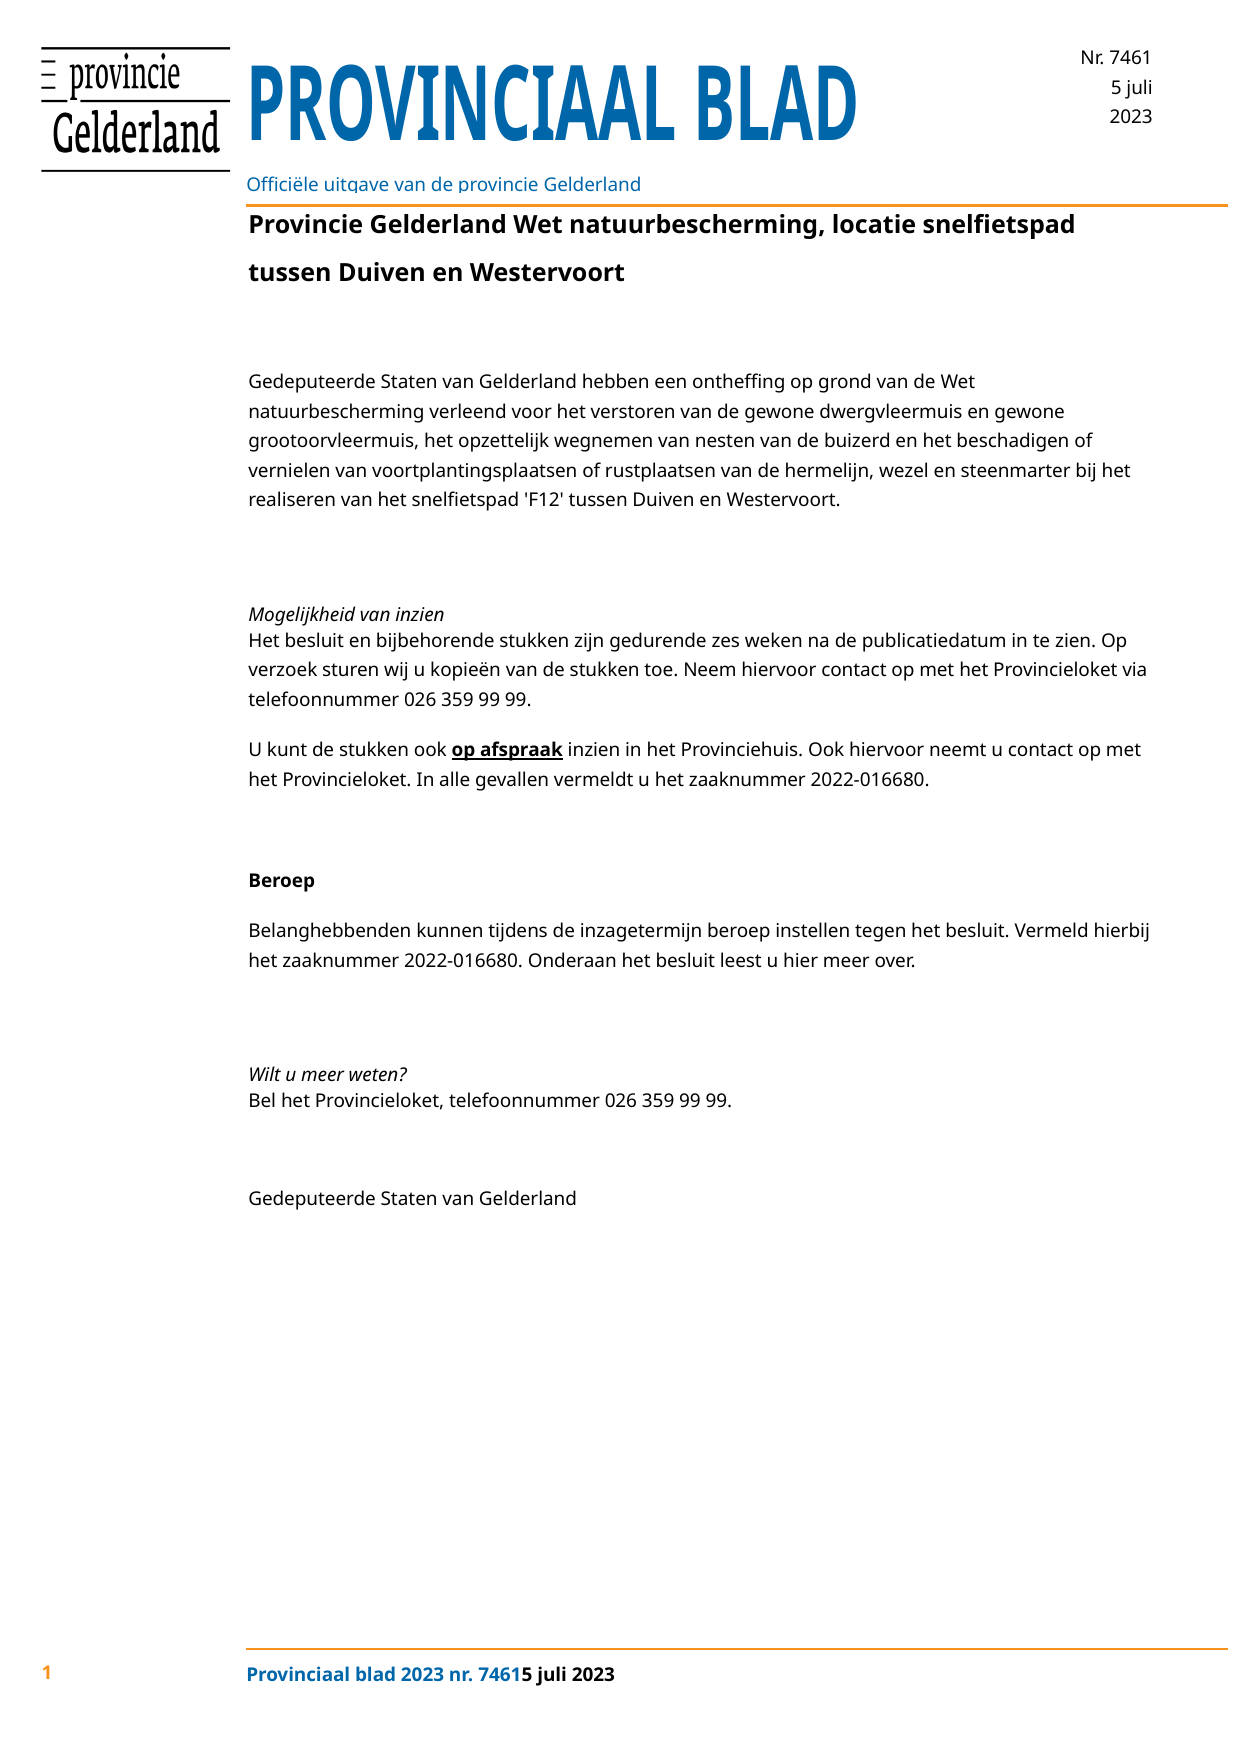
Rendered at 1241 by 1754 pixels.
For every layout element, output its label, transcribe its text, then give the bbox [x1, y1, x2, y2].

text Gedeputeerde Staten van Gelderland hebben een ontheffing op grond van de Wet natuurbescherming verleend voor het verstoren van de gewone dwergvleermuis en gewone grootoorvleermuis, het opzettelijk wegnemen van nesten van de buizerd en het beschadigen of vernielen van voortplantingsplaatsen of rustplaatsen van de hermelijn, wezel en steenmarter bij het realiseren van het snelfietspad 'F12' tussen Duiven en Westervoort. [248, 368, 1152, 512]
text Beroep [248, 867, 1152, 892]
text Gedeputeerde Staten van Gelderland [248, 1185, 1152, 1211]
text Bel het Provincieloket, telefoonnummer 026 359 99 99. [248, 1087, 1152, 1113]
text Mogelijkheid van inzien [248, 601, 1152, 627]
text U kunt de stukken ook op afspraak inzien in het Provinciehuis. Ook hiervoor neemt u contact op met het Provincieloket. In alle gevallen vermeldt u het zaaknummer 2022-016680. [248, 736, 1152, 792]
text Belanghebbenden kunnen tijdens de inzagetermijn beroep instellen tegen het besluit. Vermeld hierbij het zaaknummer 2022-016680. Onderaan het besluit leest u hier meer over. [248, 917, 1152, 972]
text Het besluit en bijbehorende stukken zijn gedurende zes weken na de publicatiedatum in te zien. Op verzoek sturen wij u kopieën van de stukken toe. Neem hiervoor contact op met het Provincieloket via telefoonnummer 026 359 99 99. [248, 627, 1152, 712]
picture [41, 47, 231, 172]
text Provincie Gelderland Wet natuurbescherming, locatie snelfietspad tussen Duiven en Westervoort [248, 207, 1152, 288]
text Wilt u meer weten? [248, 1061, 1152, 1087]
